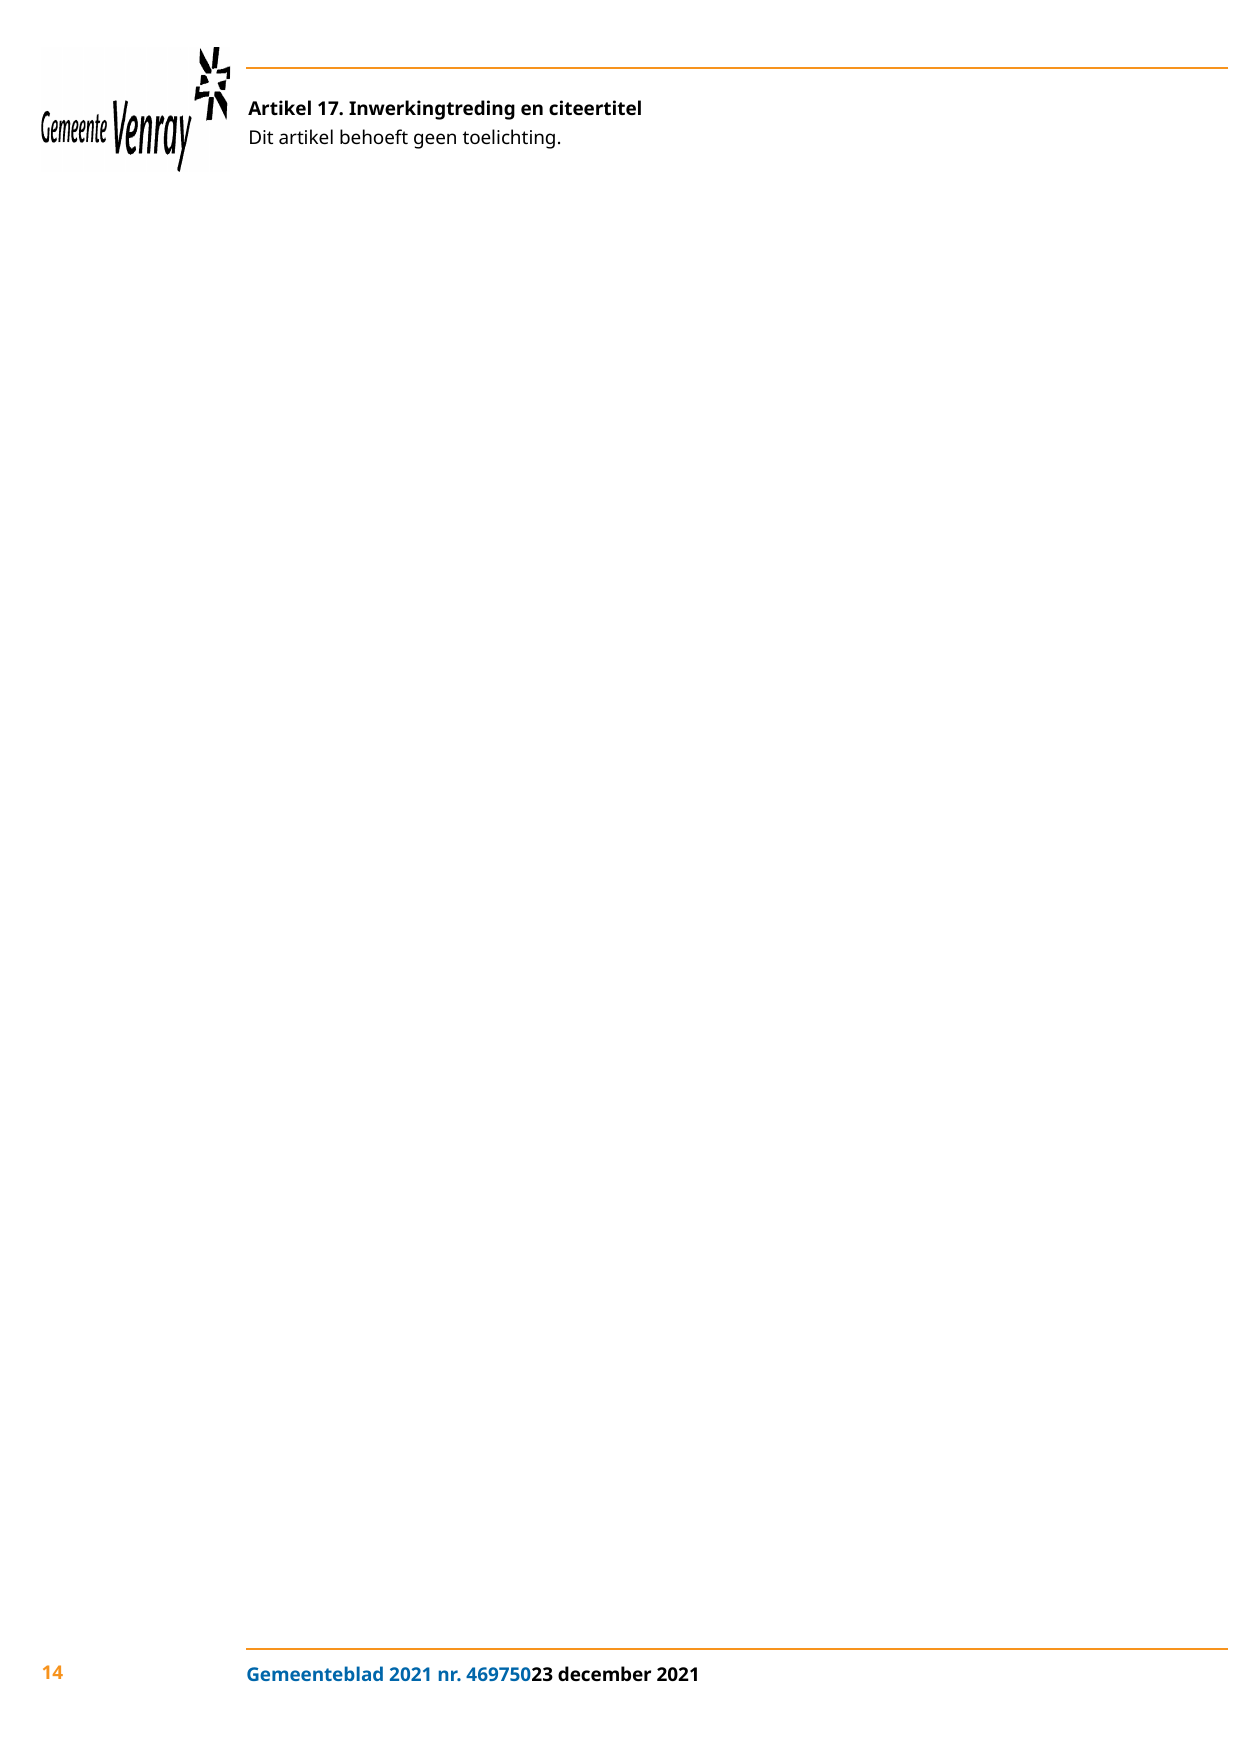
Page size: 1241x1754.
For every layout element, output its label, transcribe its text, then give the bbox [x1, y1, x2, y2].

text Artikel 17. Inwerkingtreding en citeertitel [248, 95, 1152, 121]
text Dit artikel behoeft geen toelichting. [248, 124, 1152, 150]
picture [41, 47, 231, 172]
